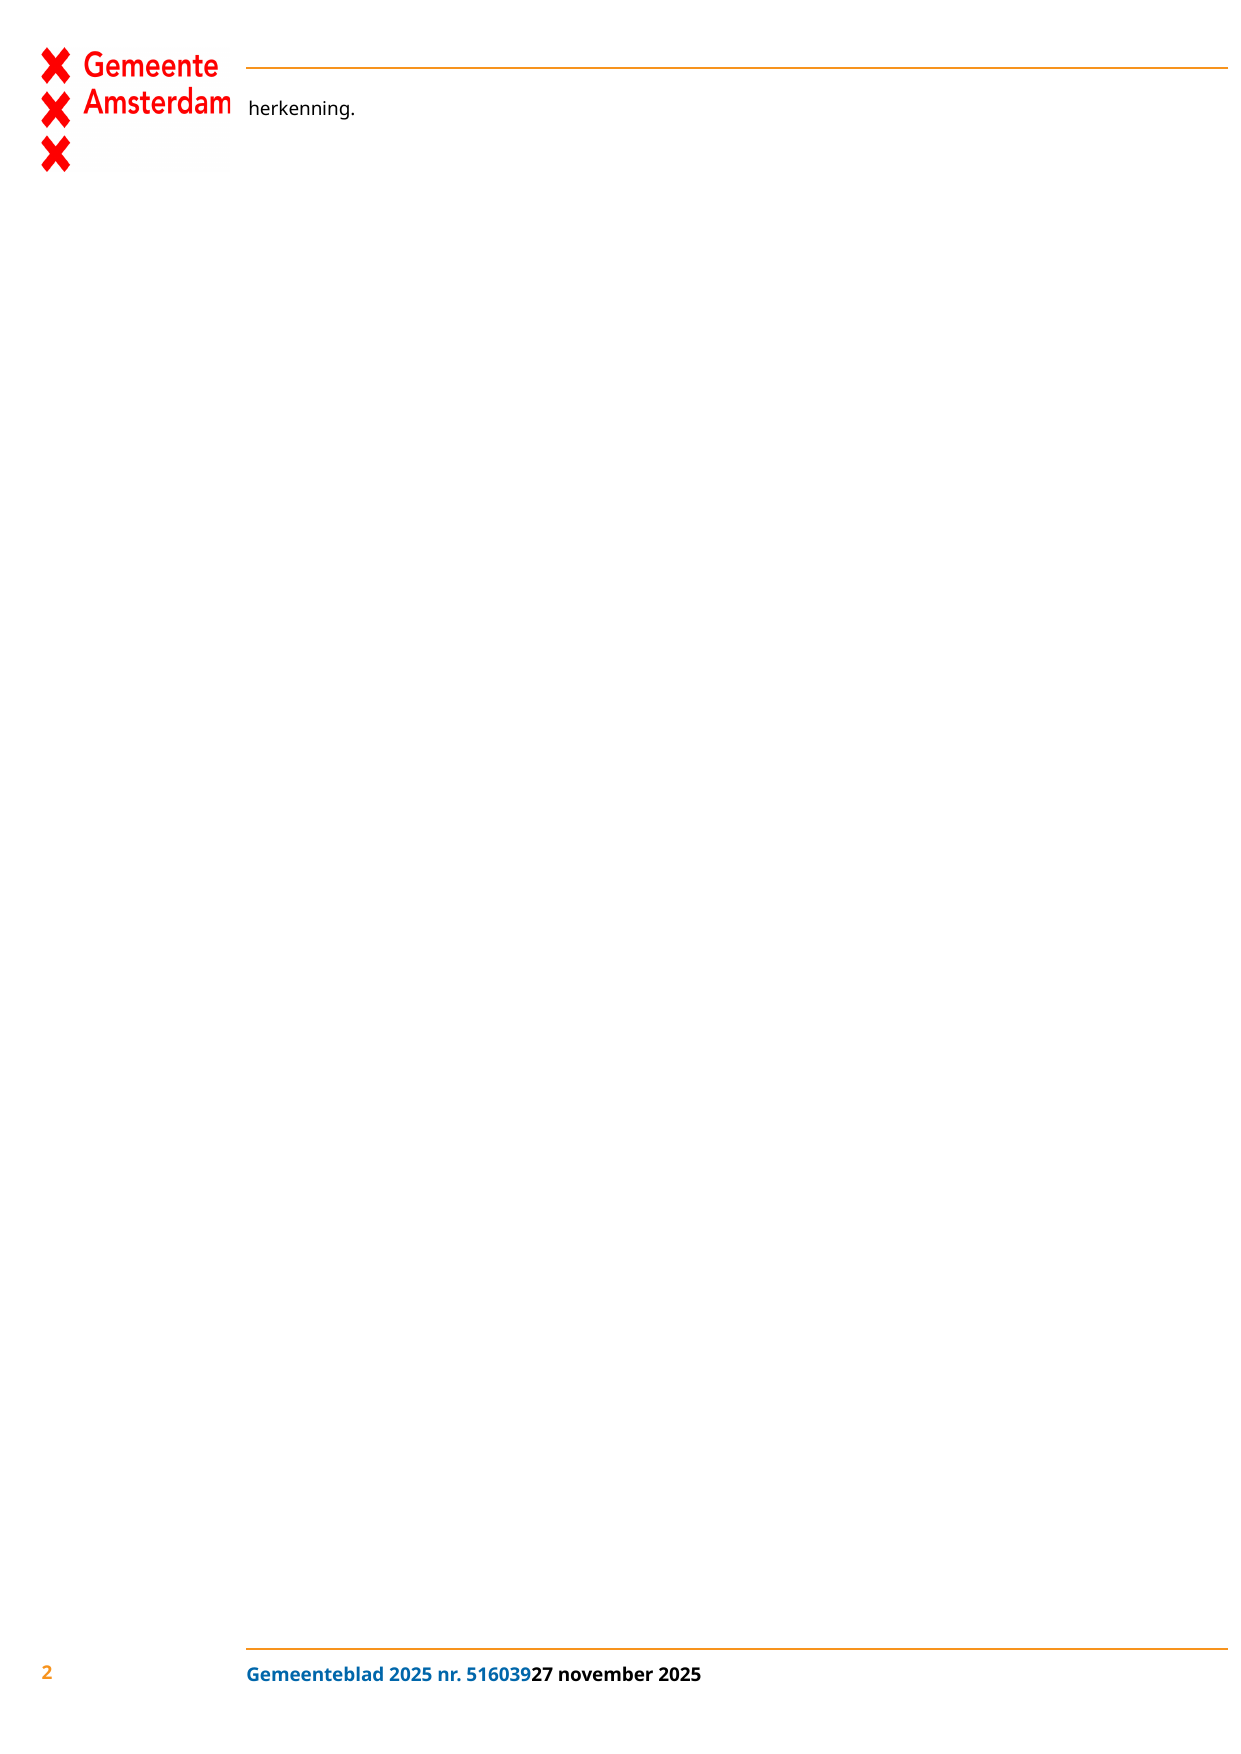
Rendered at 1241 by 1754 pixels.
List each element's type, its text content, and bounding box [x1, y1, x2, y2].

picture [41, 47, 231, 172]
text herkenning. [248, 95, 1152, 121]
